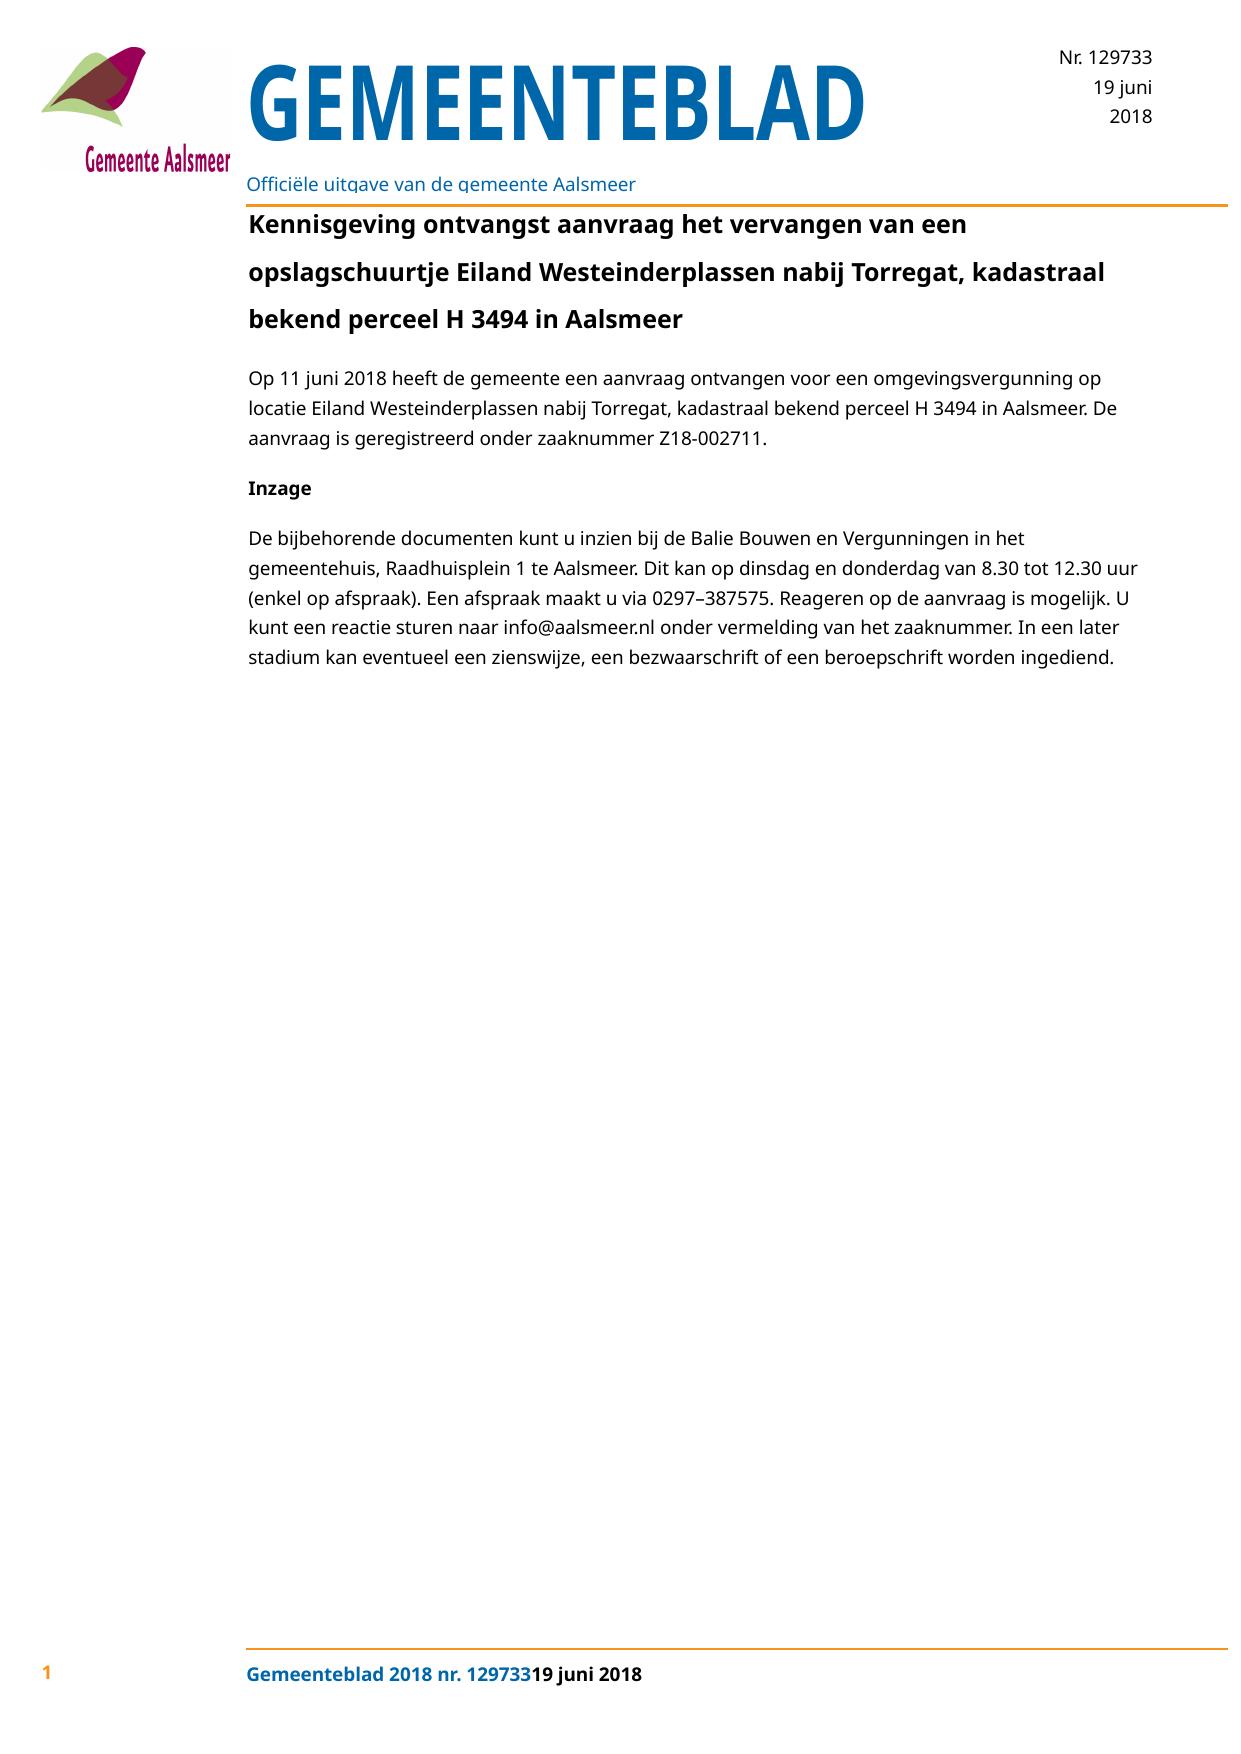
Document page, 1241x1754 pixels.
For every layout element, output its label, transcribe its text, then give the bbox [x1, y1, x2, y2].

text Op 11 juni 2018 heeft de gemeente een aanvraag ontvangen voor een omgevingsvergunning op locatie Eiland Westeinderplassen nabij Torregat, kadastraal bekend perceel H 3494 in Aalsmeer. De aanvraag is geregistreerd onder zaaknummer Z18-002711. [248, 366, 1152, 450]
text Inzage [248, 475, 1152, 501]
text De bijbehorende documenten kunt u inzien bij de Balie Bouwen en Vergunningen in het gemeentehuis, Raadhuisplein 1 te Aalsmeer. Dit kan op dinsdag en donderdag van 8.30 tot 12.30 uur (enkel op afspraak). Een afspraak maakt u via 0297–387575. Reageren op de aanvraag is mogelijk. U kunt een reactie sturen naar info@aalsmeer.nl onder vermelding van het zaaknummer. In een later stadium kan eventueel een zienswijze, een bezwaarschrift of een beroepschrift worden ingediend. [248, 526, 1152, 669]
text Kennisgeving ontvangst aanvraag het vervangen van een opslagschuurtje Eiland Westeinderplassen nabij Torregat, kadastraal bekend perceel H 3494 in Aalsmeer [248, 207, 1152, 336]
picture [41, 47, 231, 172]
